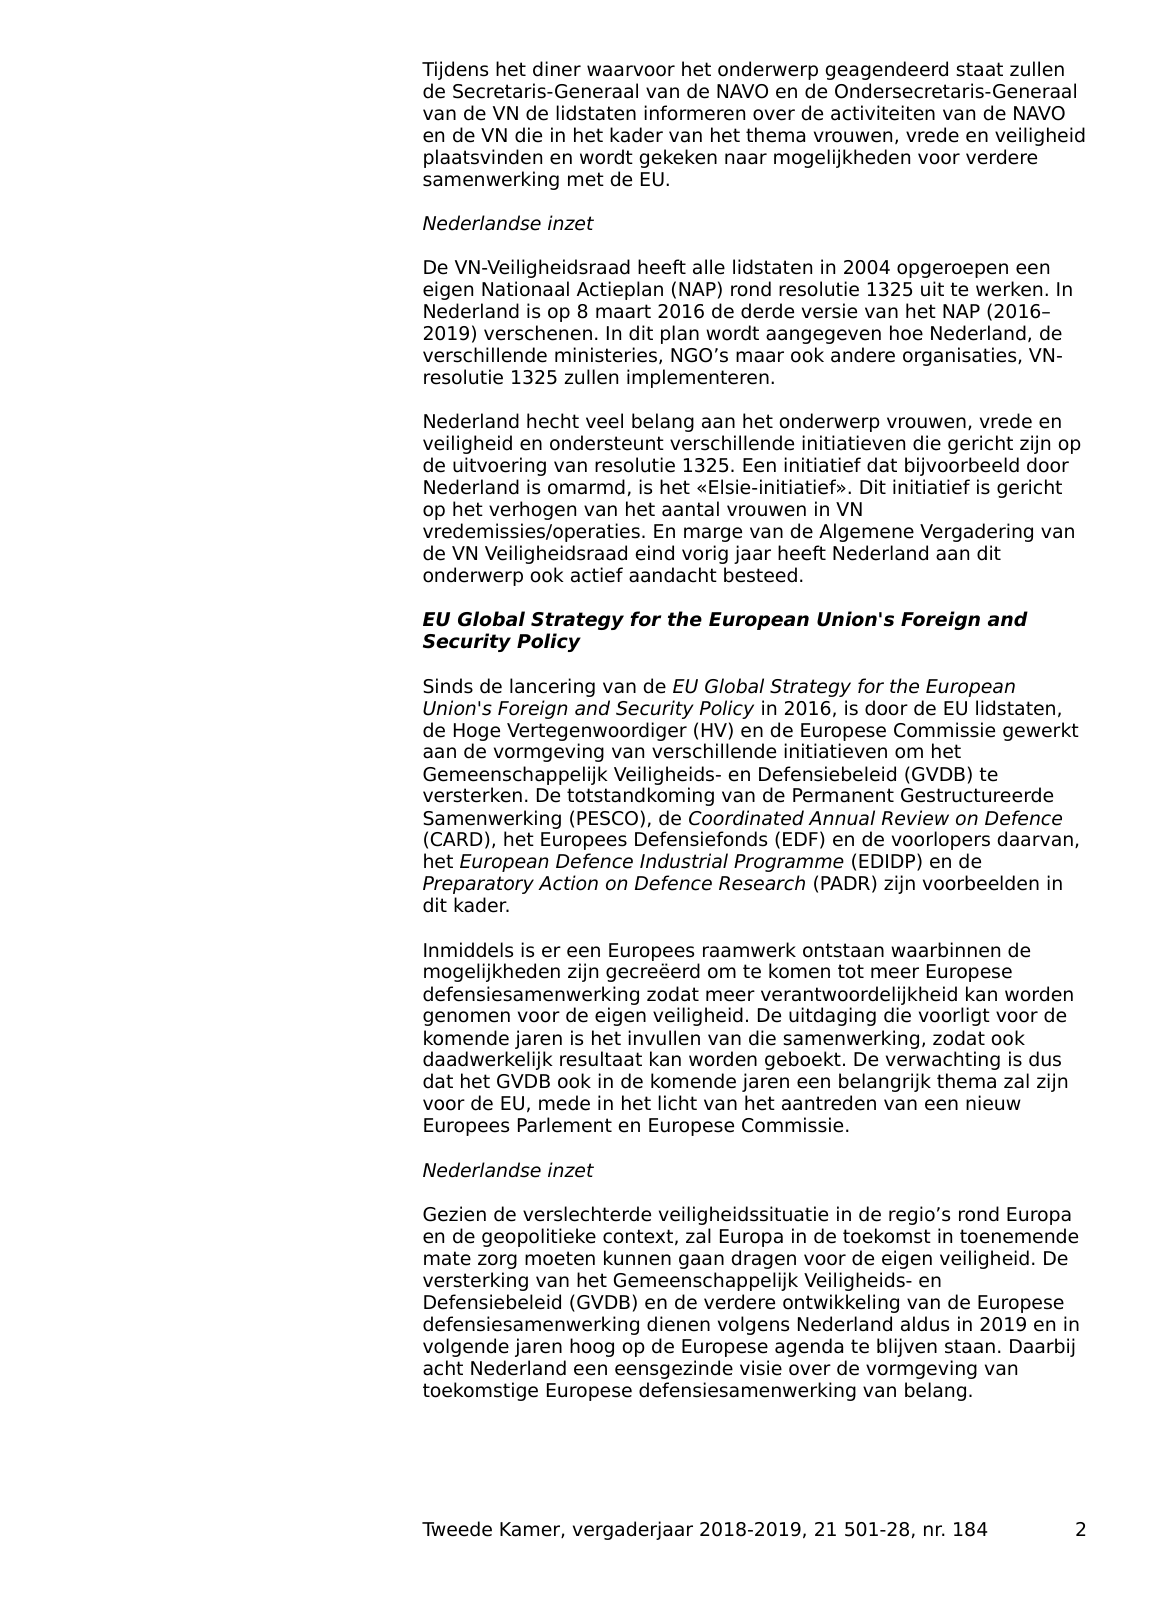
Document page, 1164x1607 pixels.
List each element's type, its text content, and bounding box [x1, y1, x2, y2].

text De VN-Veiligheidsraad heeft alle lidstaten in 2004 opgeroepen een eigen Nationaal Actieplan (NAP) rond resolutie 1325 uit te werken. In Nederland is op 8 maart 2016 de derde versie van het NAP (2016–2019) verschenen. In dit plan wordt aangegeven hoe Nederland, de verschillende ministeries, NGO’s maar ook andere organisaties, VN-resolutie 1325 zullen implementeren. [422, 257, 1087, 389]
subtitle Nederlandse inzet [422, 213, 1087, 235]
text Nederland hecht veel belang aan het onderwerp vrouwen, vrede en veiligheid en ondersteunt verschillende initiatieven die gericht zijn op de uitvoering van resolutie 1325. Een initiatief dat bijvoorbeeld door Nederland is omarmd, is het «Elsie-initiatief». Dit initiatief is gericht op het verhogen van het aantal vrouwen in VN vredemissies/operaties. En marge van de Algemene Vergadering van de VN Veiligheidsraad eind vorig jaar heeft Nederland aan dit onderwerp ook actief aandacht besteed. [422, 411, 1087, 587]
text Tijdens het diner waarvoor het onderwerp geagendeerd staat zullen de Secretaris-Generaal van de NAVO en de Ondersecretaris-Generaal van de VN de lidstaten informeren over de activiteiten van de NAVO en de VN die in het kader van het thema vrouwen, vrede en veiligheid plaatsvinden en wordt gekeken naar mogelijkheden voor verdere samenwerking met de EU. [422, 59, 1087, 191]
subtitle EU Global Strategy for the European Union's Foreign and Security Policy [422, 609, 1087, 653]
subtitle Nederlandse inzet [422, 1159, 1087, 1181]
text Sinds de lancering van de EU Global Strategy for the European Union's Foreign and Security Policy in 2016, is door de EU lidstaten, de Hoge Vertegenwoordiger (HV) en de Europese Commissie gewerkt aan de vormgeving van verschillende initiatieven om het Gemeenschappelijk Veiligheids- en Defensiebeleid (GVDB) te versterken. De totstandkoming van de Permanent Gestructureerde Samenwerking (PESCO), de Coordinated Annual Review on Defence (CARD), het Europees Defensiefonds (EDF) en de voorlopers daarvan, het European Defence Industrial Programme (EDIDP) en de Preparatory Action on Defence Research (PADR) zijn voorbeelden in dit kader. [422, 676, 1087, 917]
text Gezien de verslechterde veiligheidssituatie in de regio’s rond Europa en de geopolitieke context, zal Europa in de toekomst in toenemende mate zorg moeten kunnen gaan dragen voor de eigen veiligheid. De versterking van het Gemeenschappelijk Veiligheids- en Defensiebeleid (GVDB) en de verdere ontwikkeling van de Europese defensiesamenwerking dienen volgens Nederland aldus in 2019 en in volgende jaren hoog op de Europese agenda te blijven staan. Daarbij acht Nederland een eensgezinde visie over de vormgeving van toekomstige Europese defensiesamenwerking van belang. [422, 1204, 1087, 1401]
text Inmiddels is er een Europees raamwerk ontstaan waarbinnen de mogelijkheden zijn gecreëerd om te komen tot meer Europese defensiesamenwerking zodat meer verantwoordelijkheid kan worden genomen voor de eigen veiligheid. De uitdaging die voorligt voor de komende jaren is het invullen van die samenwerking, zodat ook daadwerkelijk resultaat kan worden geboekt. De verwachting is dus dat het GVDB ook in de komende jaren een belangrijk thema zal zijn voor de EU, mede in het licht van het aantreden van een nieuw Europees Parlement en Europese Commissie. [422, 939, 1087, 1137]
